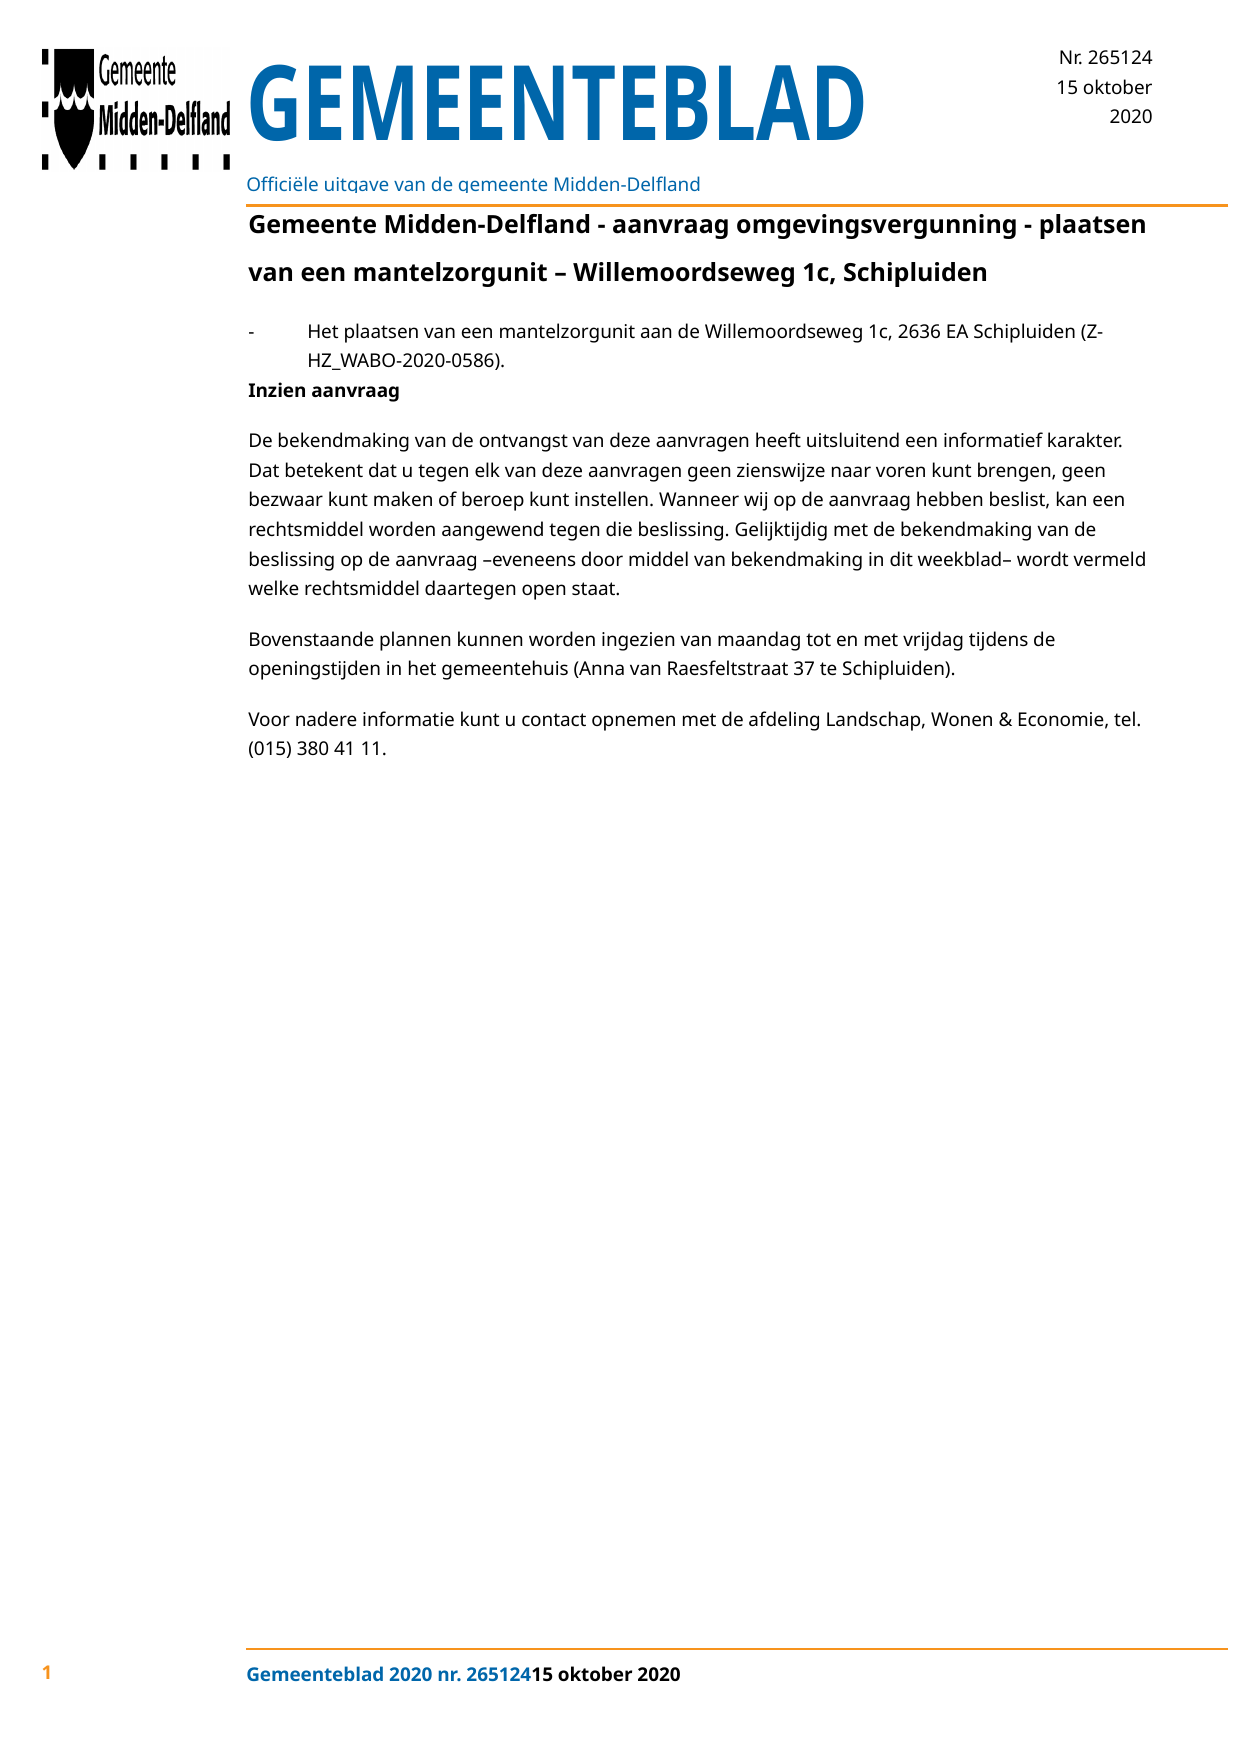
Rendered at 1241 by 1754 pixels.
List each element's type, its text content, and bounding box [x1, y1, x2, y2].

text Gemeente Midden-Delfland - aanvraag omgevingsvergunning - plaatsen van een mantelzorgunit – Willemoordseweg 1c, Schipluiden [248, 207, 1152, 288]
text De bekendmaking van de ontvangst van deze aanvragen heeft uitsluitend een informatief karakter. Dat betekent dat u tegen elk van deze aanvragen geen zienswijze naar voren kunt brengen, geen bezwaar kunt maken of beroep kunt instellen. Wanneer wij op de aanvraag hebben beslist, kan een rechtsmiddel worden aangewend tegen die beslissing. Gelijktijdig met de bekendmaking van de beslissing op de aanvraag –eveneens door middel van bekendmaking in dit weekblad– wordt vermeld welke rechtsmiddel daartegen open staat. [248, 427, 1152, 601]
text Inzien aanvraag [248, 377, 1152, 403]
text Bovenstaande plannen kunnen worden ingezien van maandag tot en met vrijdag tijdens de openingstijden in het gemeentehuis (Anna van Raesfeltstraat 37 te Schipluiden). [248, 626, 1152, 681]
text Voor nadere informatie kunt u contact opnemen met de afdeling Landschap, Wonen & Economie, tel. (015) 380 41 11. [248, 706, 1152, 761]
picture [41, 47, 231, 172]
list Het plaatsen van een mantelzorgunit aan de Willemoordseweg 1c, 2636 EA Schipluiden (Z-HZ_WABO-2020-0586). [248, 318, 1152, 373]
